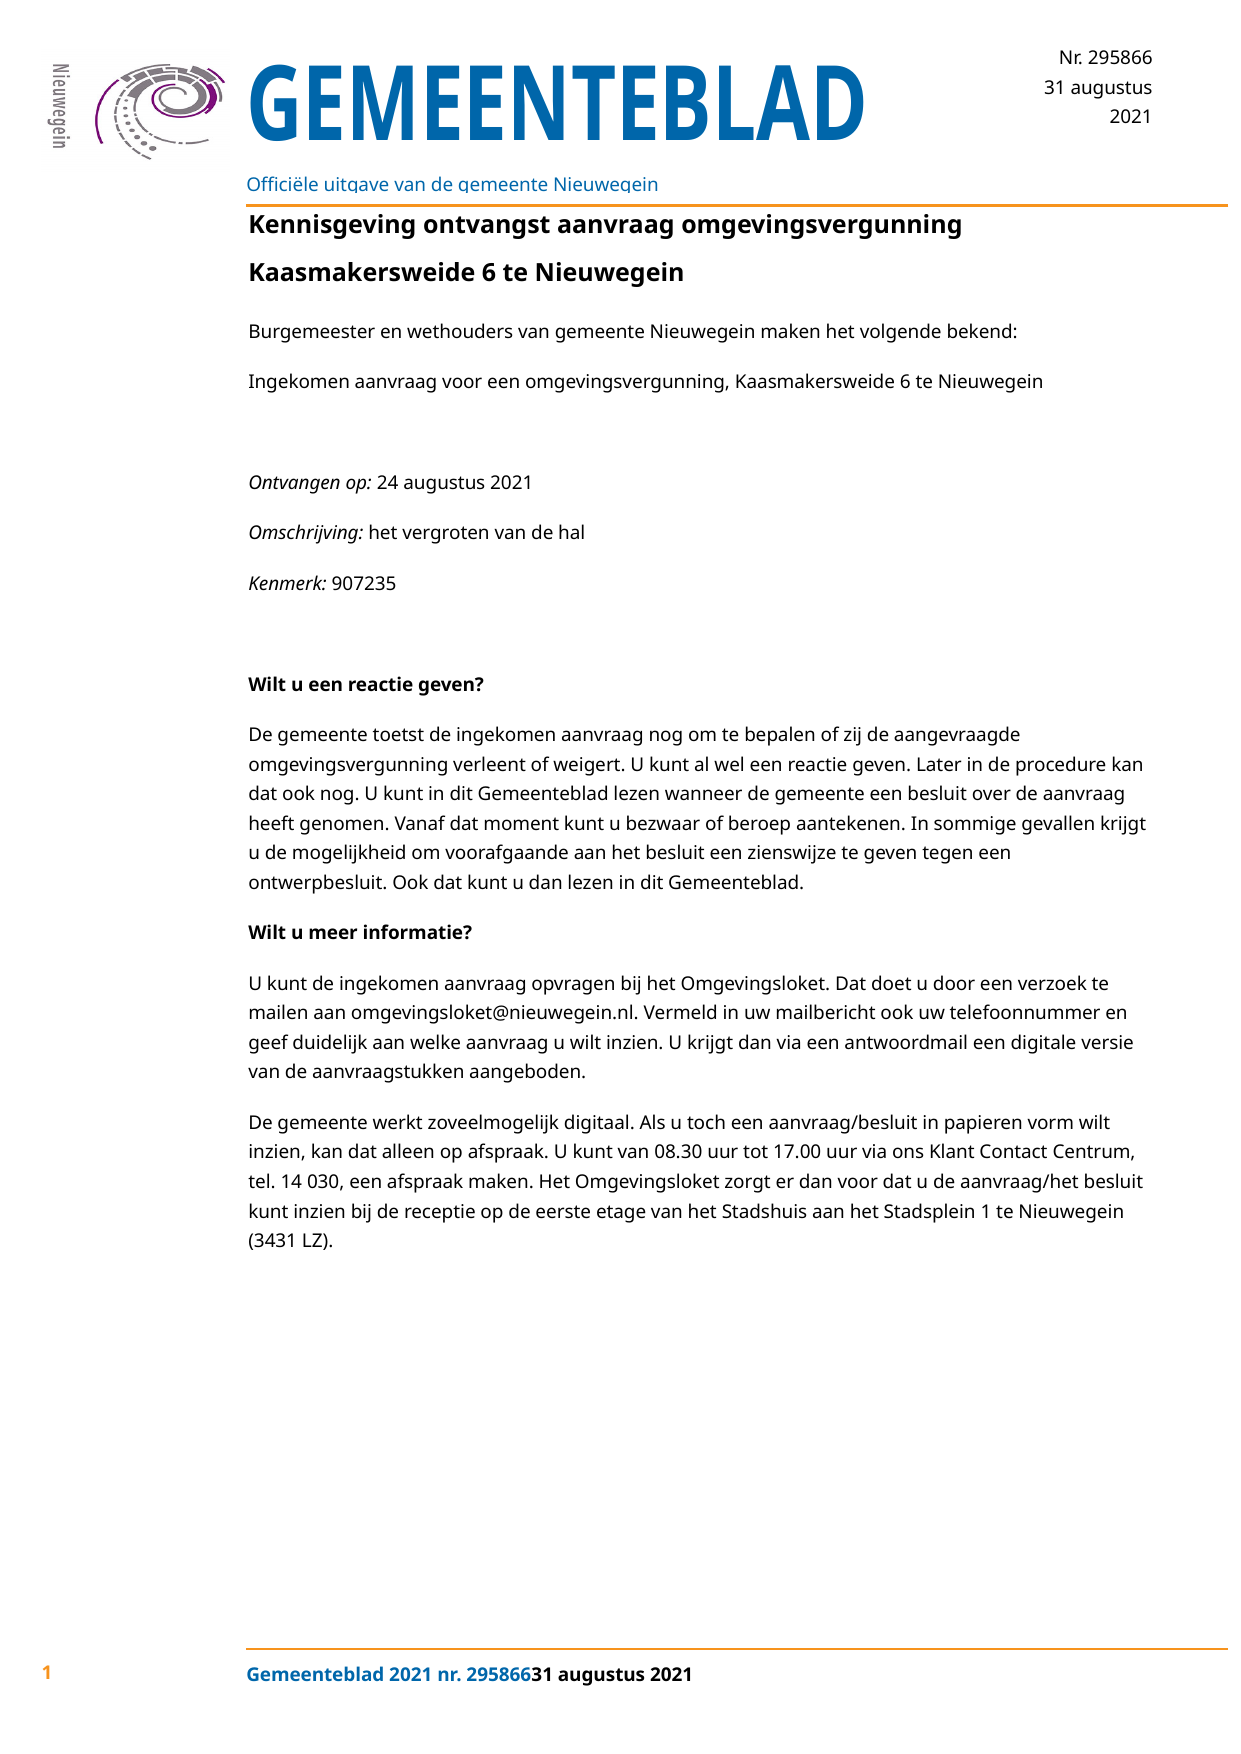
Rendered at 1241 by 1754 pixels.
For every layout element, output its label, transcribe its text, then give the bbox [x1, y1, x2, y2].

text U kunt de ingekomen aanvraag opvragen bij het Omgevingsloket. Dat doet u door een verzoek te mailen aan omgevingsloket@nieuwegein.nl. Vermeld in uw mailbericht ook uw telefoonnummer en geef duidelijk aan welke aanvraag u wilt inzien. U krijgt dan via een antwoordmail een digitale versie van de aanvraagstukken aangeboden. [248, 970, 1152, 1084]
text Kennisgeving ontvangst aanvraag omgevingsvergunning Kaasmakersweide 6 te Nieuwegein [248, 207, 1152, 288]
text De gemeente toetst de ingekomen aanvraag nog om te bepalen of zij de aangevraagde omgevingsvergunning verleent of weigert. U kunt al wel een reactie geven. Later in de procedure kan dat ook nog. U kunt in dit Gemeenteblad lezen wanneer de gemeente een besluit over de aanvraag heeft genomen. Vanaf dat moment kunt u bezwaar of beroep aantekenen. In sommige gevallen krijgt u de mogelijkheid om voorafgaande aan het besluit een zienswijze te geven tegen een ontwerpbesluit. Ook dat kunt u dan lezen in dit Gemeenteblad. [248, 721, 1152, 895]
text Burgemeester en wethouders van gemeente Nieuwegein maken het volgende bekend: [248, 318, 1152, 344]
text Wilt u een reactie geven? [248, 671, 1152, 697]
text Omschrijving: het vergroten van de hal [248, 519, 1152, 545]
text De gemeente werkt zoveelmogelijk digitaal. Als u toch een aanvraag/besluit in papieren vorm wilt inzien, kan dat alleen op afspraak. U kunt van 08.30 uur tot 17.00 uur via ons Klant Contact Centrum, tel. 14 030, een afspraak maken. Het Omgevingsloket zorgt er dan voor dat u de aanvraag/het besluit kunt inzien bij de receptie op de eerste etage van het Stadshuis aan het Stadsplein 1 te Nieuwegein (3431 LZ). [248, 1109, 1152, 1253]
text Ontvangen op: 24 augustus 2021 [248, 469, 1152, 495]
text Wilt u meer informatie? [248, 919, 1152, 945]
picture [41, 47, 231, 172]
text Kenmerk: 907235 [248, 570, 1152, 596]
text Ingekomen aanvraag voor een omgevingsvergunning, Kaasmakersweide 6 te Nieuwegein [248, 368, 1152, 394]
